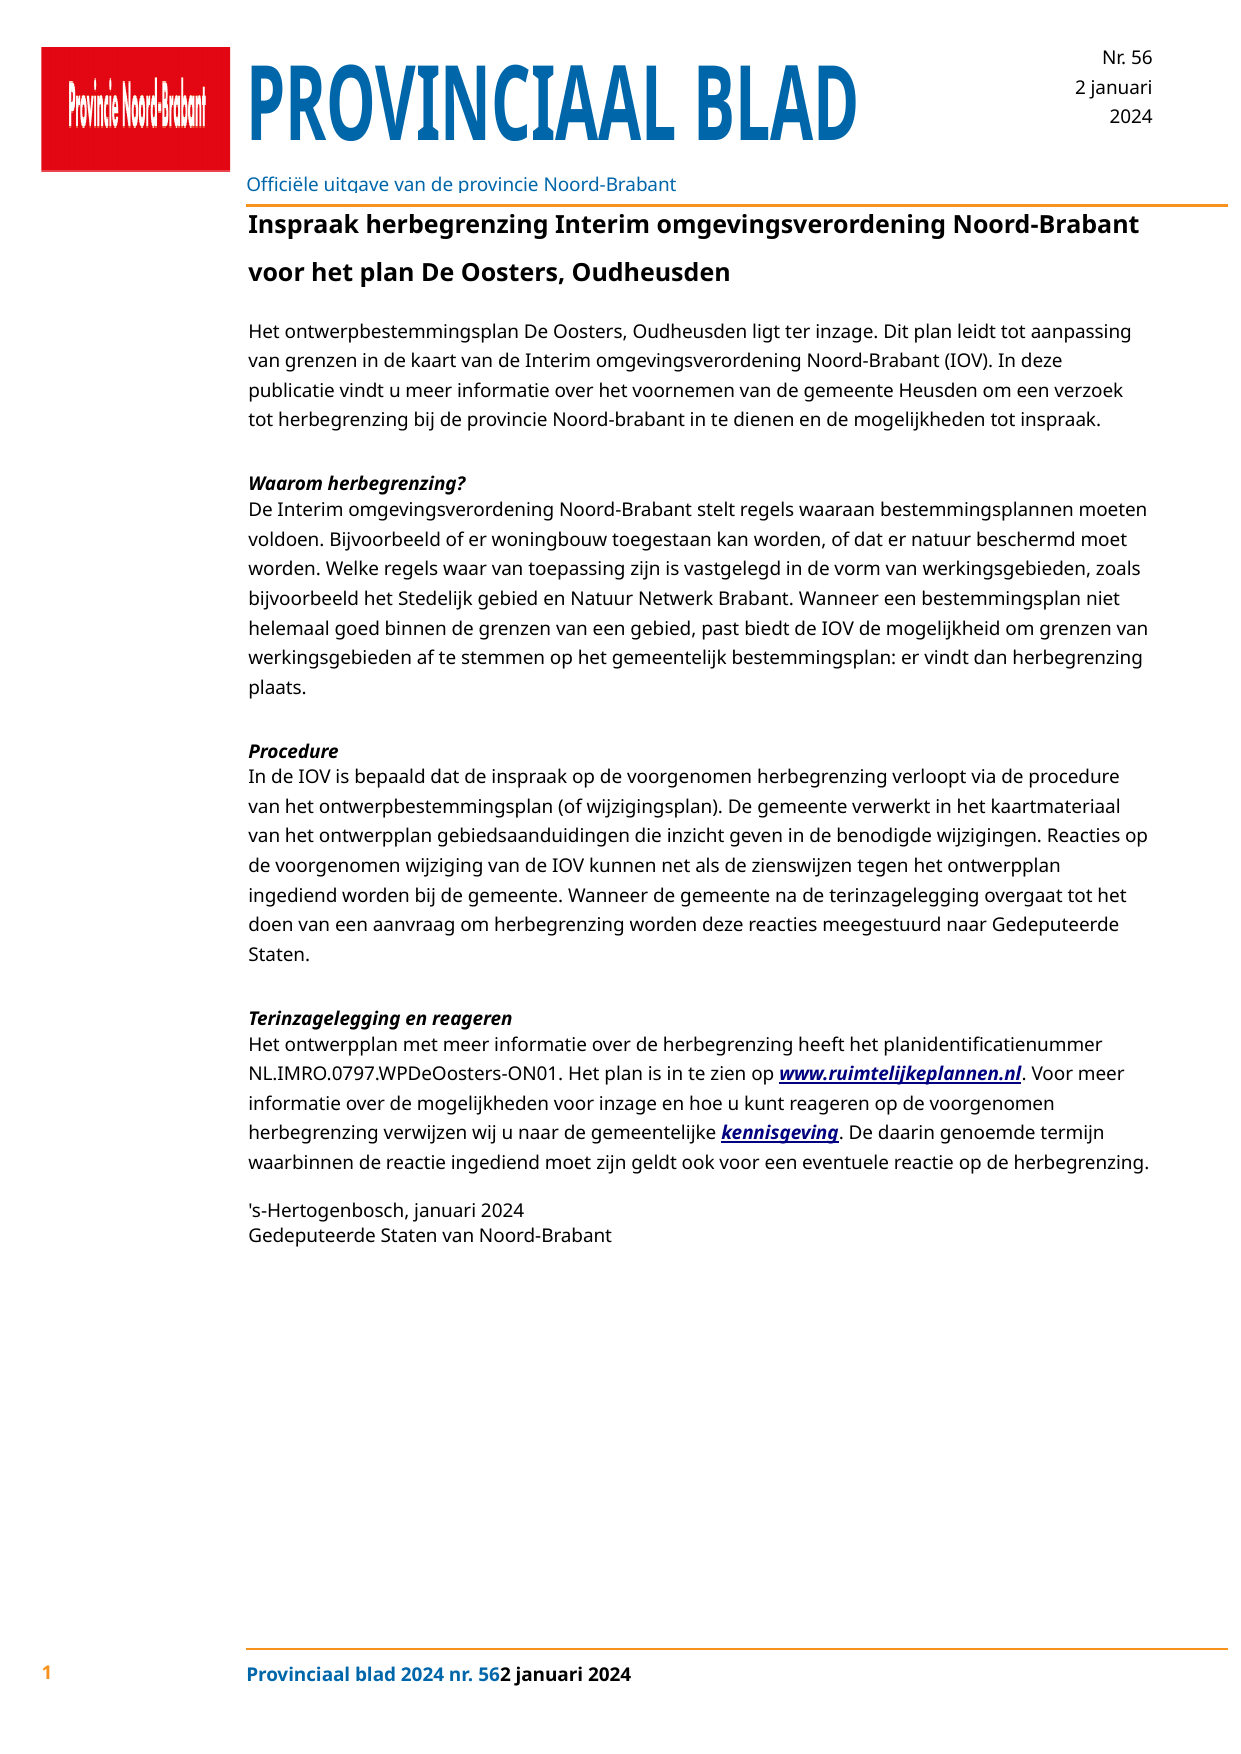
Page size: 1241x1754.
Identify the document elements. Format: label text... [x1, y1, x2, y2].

text Het ontwerpbestemmingsplan De Oosters, Oudheusden ligt ter inzage. Dit plan leidt tot aanpassing van grenzen in de kaart van de Interim omgevingsverordening Noord-Brabant (IOV). In deze publicatie vindt u meer informatie over het voornemen van de gemeente Heusden om een verzoek tot herbegrenzing bij de provincie Noord-brabant in te dienen en de mogelijkheden tot inspraak. [248, 318, 1152, 432]
picture [41, 47, 231, 172]
text Het ontwerpplan met meer informatie over de herbegrenzing heeft het planidentificatienummer NL.IMRO.0797.WPDeOosters-ON01. Het plan is in te zien op www.ruimtelijkeplannen.nl. Voor meer informatie over de mogelijkheden voor inzage en hoe u kunt reageren op de voorgenomen herbegrenzing verwijzen wij u naar de gemeentelijke kennisgeving. De daarin genoemde termijn waarbinnen de reactie ingediend moet zijn geldt ook voor een eventuele reactie op de herbegrenzing. [248, 1031, 1152, 1175]
text Gedeputeerde Staten van Noord-Brabant [248, 1223, 1152, 1248]
text Procedure [248, 738, 1152, 763]
text De Interim omgevingsverordening Noord-Brabant stelt regels waaraan bestemmingsplannen moeten voldoen. Bijvoorbeeld of er woningbouw toegestaan kan worden, of dat er natuur beschermd moet worden. Welke regels waar van toepassing zijn is vastgelegd in de vorm van werkingsgebieden, zoals bijvoorbeeld het Stedelijk gebied en Natuur Netwerk Brabant. Wanneer een bestemmingsplan niet helemaal goed binnen de grenzen van een gebied, past biedt de IOV de mogelijkheid om grenzen van werkingsgebieden af te stemmen op het gemeentelijk bestemmingsplan: er vindt dan herbegrenzing plaats. [248, 496, 1152, 699]
text In de IOV is bepaald dat de inspraak op de voorgenomen herbegrenzing verloopt via de procedure van het ontwerpbestemmingsplan (of wijzigingsplan). De gemeente verwerkt in het kaartmateriaal van het ontwerpplan gebiedsaanduidingen die inzicht geven in de benodigde wijzigingen. Reacties op de voorgenomen wijziging van de IOV kunnen net als de zienswijzen tegen het ontwerpplan ingediend worden bij de gemeente. Wanneer de gemeente na de terinzagelegging overgaat tot het doen van een aanvraag om herbegrenzing worden deze reacties meegestuurd naar Gedeputeerde Staten. [248, 763, 1152, 967]
text 's-Hertogenbosch, januari 2024 [248, 1197, 1152, 1223]
text Terinzagelegging en reageren [248, 1005, 1152, 1031]
text Inspraak herbegrenzing Interim omgevingsverordening Noord-Brabant voor het plan De Oosters, Oudheusden [248, 207, 1152, 288]
text Waarom herbegrenzing? [248, 471, 1152, 496]
